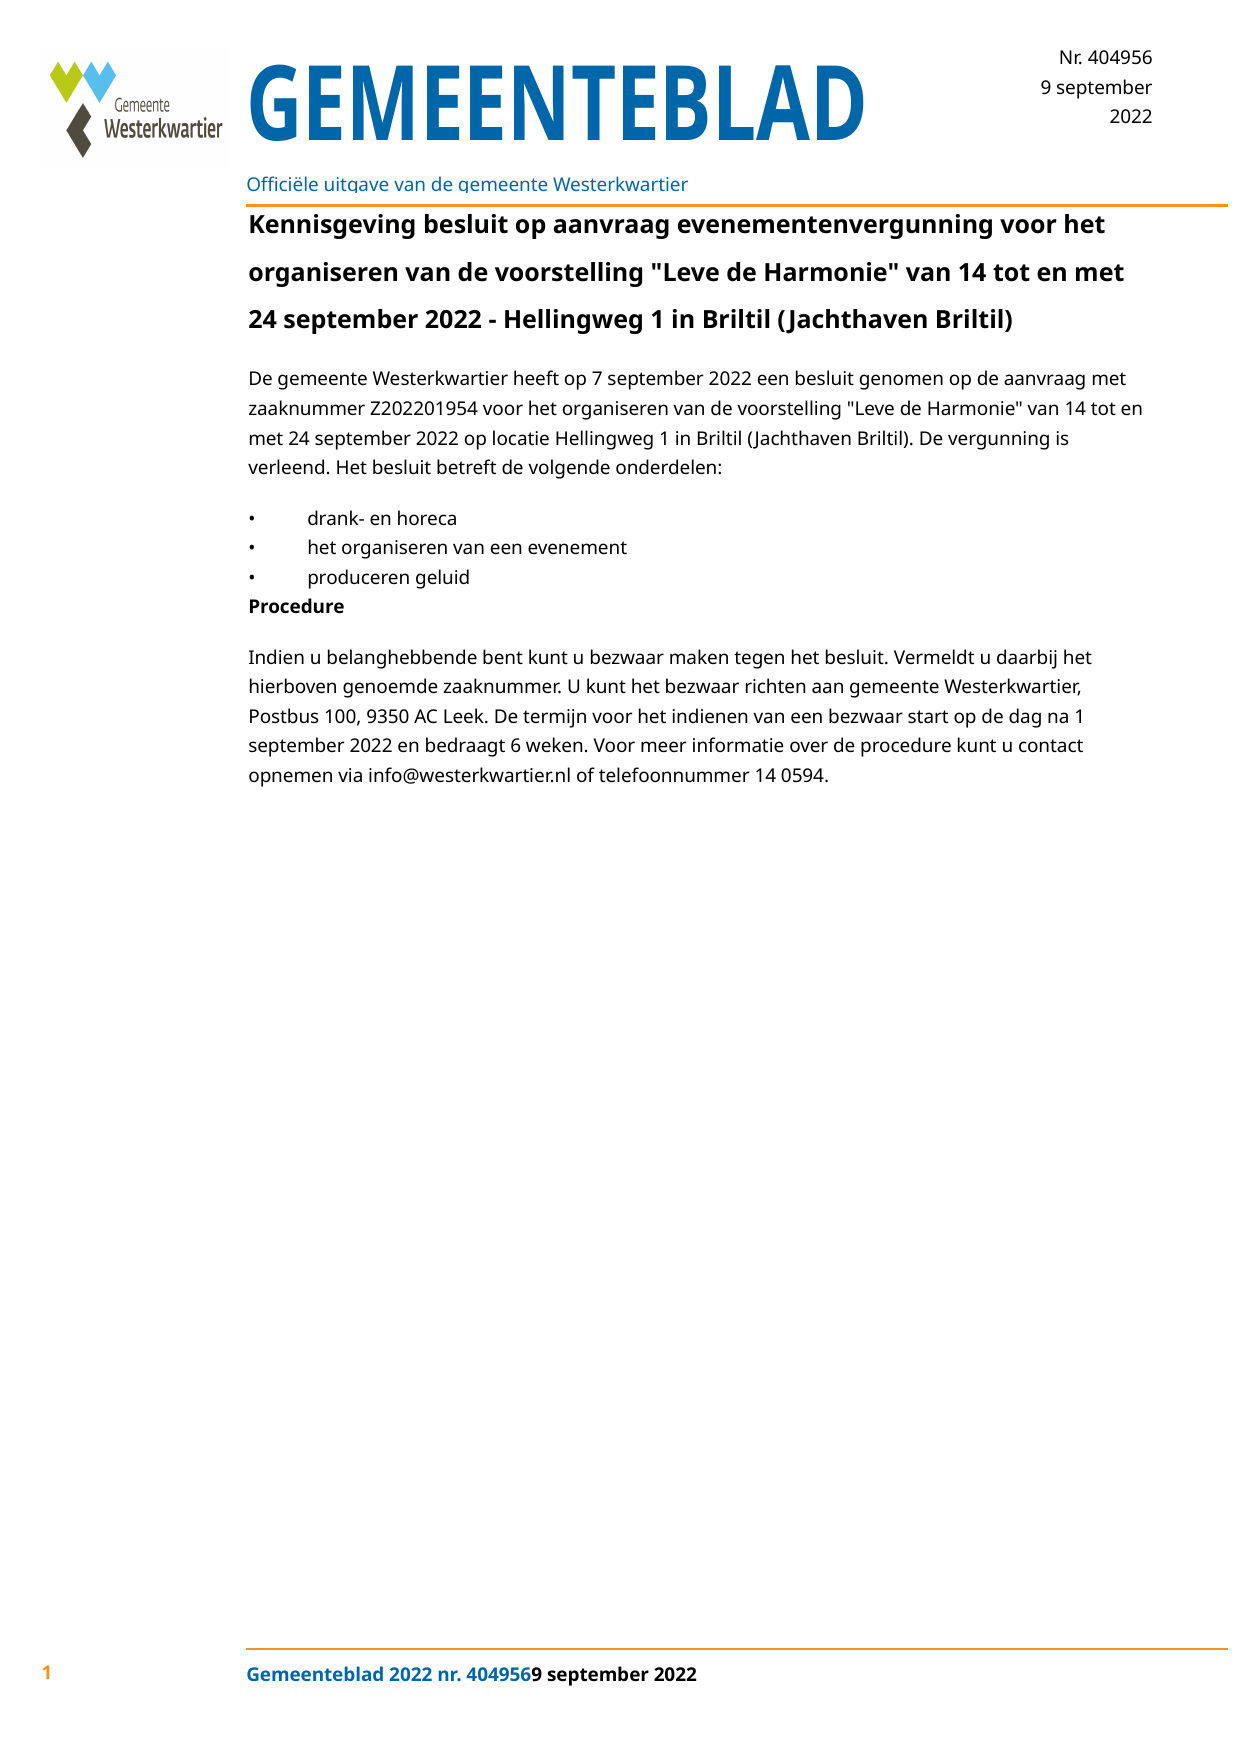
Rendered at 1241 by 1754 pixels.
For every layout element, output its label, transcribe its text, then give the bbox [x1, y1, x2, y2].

picture [41, 47, 231, 172]
list het organiseren van een evenement [248, 534, 1152, 560]
text Procedure [248, 593, 1152, 619]
list drank- en horeca [248, 505, 1152, 530]
list produceren geluid [248, 564, 1152, 589]
text Indien u belanghebbende bent kunt u bezwaar maken tegen het besluit. Vermeldt u daarbij het hierboven genoemde zaaknummer. U kunt het bezwaar richten aan gemeente Westerkwartier, Postbus 100, 9350 AC Leek. De termijn voor het indienen van een bezwaar start op de dag na 1 september 2022 en bedraagt 6 weken. Voor meer informatie over de procedure kunt u contact opnemen via info@westerkwartier.nl of telefoonnummer 14 0594. [248, 644, 1152, 788]
text De gemeente Westerkwartier heeft op 7 september 2022 een besluit genomen op de aanvraag met zaaknummer Z202201954 voor het organiseren van de voorstelling "Leve de Harmonie" van 14 tot en met 24 september 2022 op locatie Hellingweg 1 in Briltil (Jachthaven Briltil). De vergunning is verleend. Het besluit betreft de volgende onderdelen: [248, 366, 1152, 480]
text Kennisgeving besluit op aanvraag evenementenvergunning voor het organiseren van de voorstelling "Leve de Harmonie" van 14 tot en met 24 september 2022 - Hellingweg 1 in Briltil (Jachthaven Briltil) [248, 207, 1152, 336]
